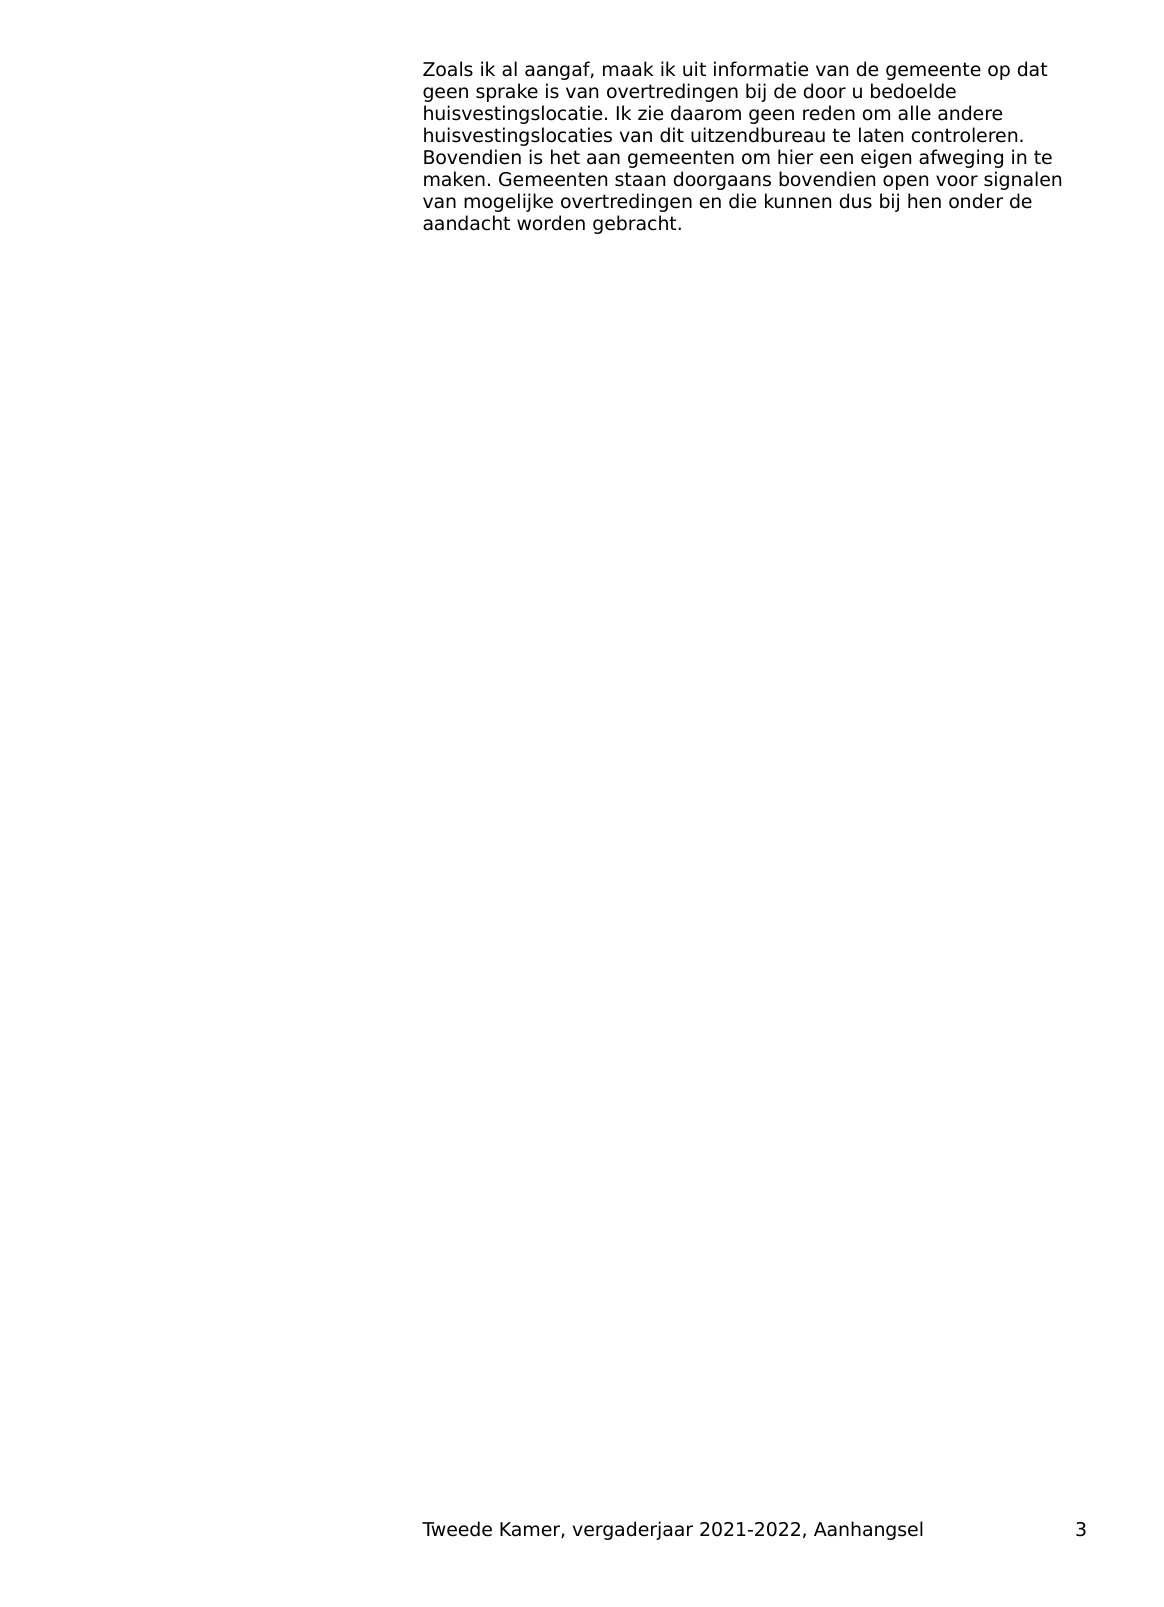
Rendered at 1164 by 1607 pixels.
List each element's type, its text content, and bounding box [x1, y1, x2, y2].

text Zoals ik al aangaf, maak ik uit informatie van de gemeente op dat geen sprake is van overtredingen bij de door u bedoelde huisvestingslocatie. Ik zie daarom geen reden om alle andere huisvestingslocaties van dit uitzendbureau te laten controleren. Bovendien is het aan gemeenten om hier een eigen afweging in te maken. Gemeenten staan doorgaans bovendien open voor signalen van mogelijke overtredingen en die kunnen dus bij hen onder de aandacht worden gebracht. [422, 59, 1087, 235]
